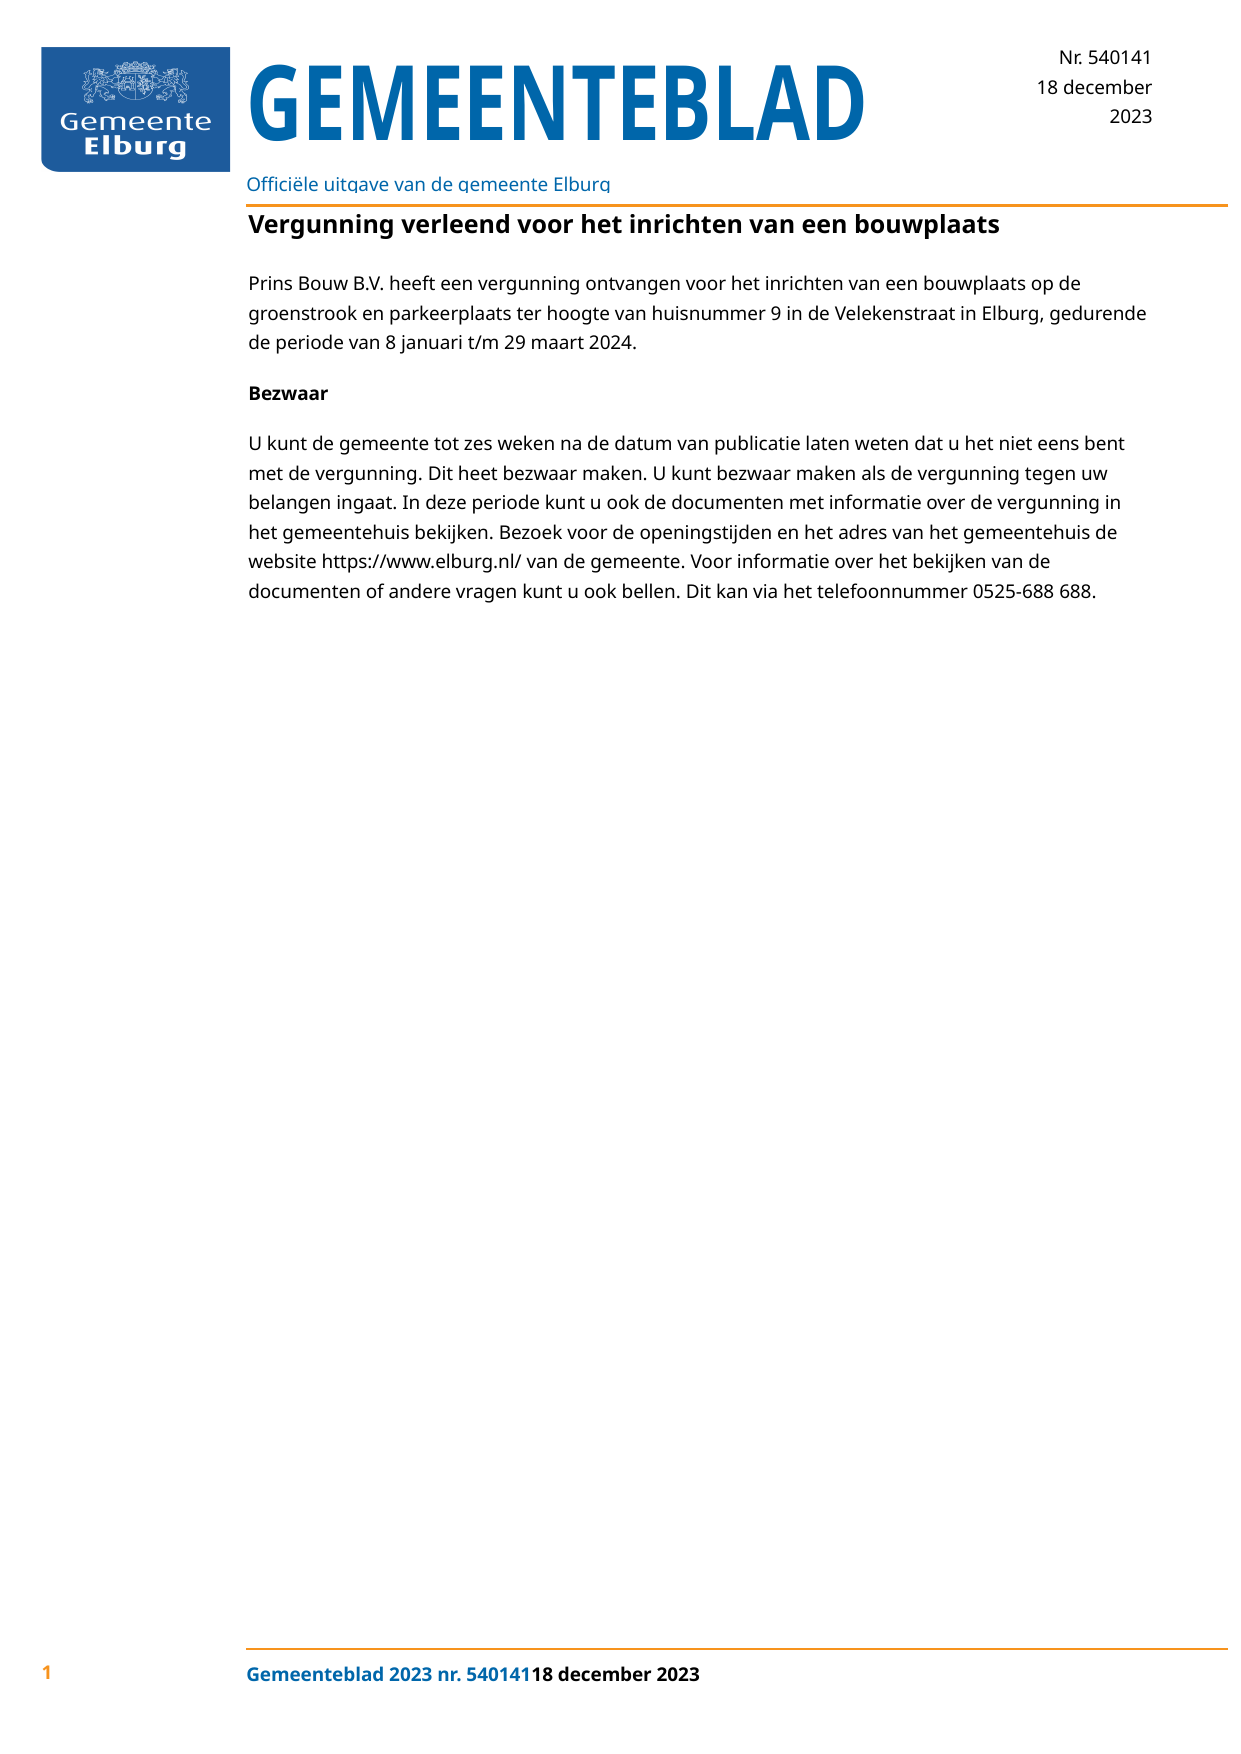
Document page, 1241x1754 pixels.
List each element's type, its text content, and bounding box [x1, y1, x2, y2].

text U kunt de gemeente tot zes weken na de datum van publicatie laten weten dat u het niet eens bent met de vergunning. Dit heet bezwaar maken. U kunt bezwaar maken als de vergunning tegen uw belangen ingaat. In deze periode kunt u ook de documenten met informatie over de vergunning in het gemeentehuis bekijken. Bezoek voor de openingstijden en het adres van het gemeentehuis de website https://www.elburg.nl/ van de gemeente. Voor informatie over het bekijken van de documenten of andere vragen kunt u ook bellen. Dit kan via het telefoonnummer 0525-688 688. [248, 430, 1152, 604]
text Prins Bouw B.V. heeft een vergunning ontvangen voor het inrichten van een bouwplaats op de groenstrook en parkeerplaats ter hoogte van huisnummer 9 in de Velekenstraat in Elburg, gedurende de periode van 8 januari t/m 29 maart 2024. [248, 270, 1152, 355]
picture [41, 47, 231, 172]
text Vergunning verleend voor het inrichten van een bouwplaats [248, 207, 1152, 241]
text Bezwaar [248, 380, 1152, 406]
